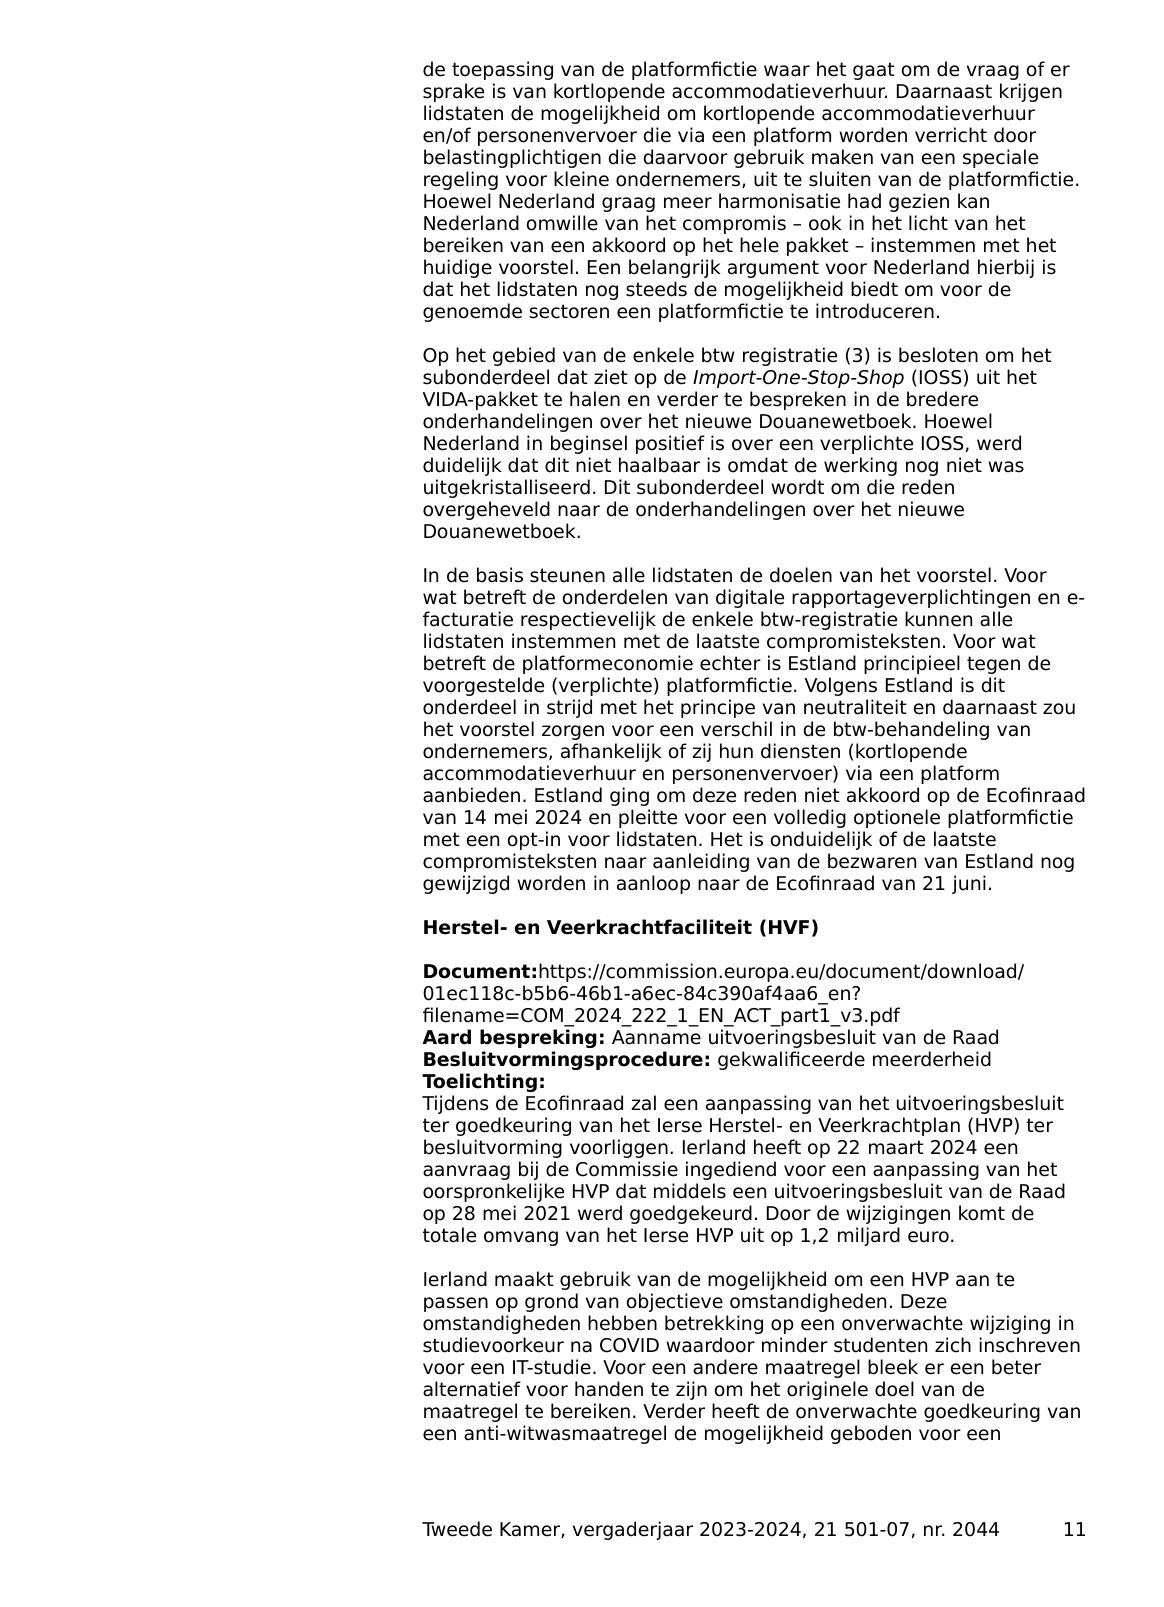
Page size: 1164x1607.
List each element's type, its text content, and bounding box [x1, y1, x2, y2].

text Document:https://commission.europa.eu/document/download/01ec118c-b5b6-46b1-a6ec-84c390af4aa6_en?filename=COM_2024_222_1_EN_ACT_part1_v3.pdf [422, 961, 1087, 1027]
text de toepassing van de platformfictie waar het gaat om de vraag of er sprake is van kortlopende accommodatieverhuur. Daarnaast krijgen lidstaten de mogelijkheid om kortlopende accommodatieverhuur en/of personenvervoer die via een platform worden verricht door belastingplichtigen die daarvoor gebruik maken van een speciale regeling voor kleine ondernemers, uit te sluiten van de platformfictie. Hoewel Nederland graag meer harmonisatie had gezien kan Nederland omwille van het compromis – ook in het licht van het bereiken van een akkoord op het hele pakket – instemmen met het huidige voorstel. Een belangrijk argument voor Nederland hierbij is dat het lidstaten nog steeds de mogelijkheid biedt om voor de genoemde sectoren een platformfictie te introduceren. [422, 59, 1087, 323]
text In de basis steunen alle lidstaten de doelen van het voorstel. Voor wat betreft de onderdelen van digitale rapportageverplichtingen en e-facturatie respectievelijk de enkele btw-registratie kunnen alle lidstaten instemmen met de laatste compromisteksten. Voor wat betreft de platformeconomie echter is Estland principieel tegen de voorgestelde (verplichte) platformfictie. Volgens Estland is dit onderdeel in strijd met het principe van neutraliteit en daarnaast zou het voorstel zorgen voor een verschil in de btw-behandeling van ondernemers, afhankelijk of zij hun diensten (kortlopende accommodatieverhuur en personenvervoer) via een platform aanbieden. Estland ging om deze reden niet akkoord op de Ecofinraad van 14 mei 2024 en pleitte voor een volledig optionele platformfictie met een opt-in voor lidstaten. Het is onduidelijk of de laatste compromisteksten naar aanleiding van de bezwaren van Estland nog gewijzigd worden in aanloop naar de Ecofinraad van 21 juni. [422, 565, 1087, 895]
text Tijdens de Ecofinraad zal een aanpassing van het uitvoeringsbesluit ter goedkeuring van het Ierse Herstel- en Veerkrachtplan (HVP) ter besluitvorming voorliggen. Ierland heeft op 22 maart 2024 een aanvraag bij de Commissie ingediend voor een aanpassing van het oorspronkelijke HVP dat middels een uitvoeringsbesluit van de Raad op 28 mei 2021 werd goedgekeurd. Door de wijzigingen komt de totale omvang van het Ierse HVP uit op 1,2 miljard euro. [422, 1093, 1087, 1247]
text Aard bespreking: Aanname uitvoeringsbesluit van de Raad [422, 1027, 1087, 1049]
text Op het gebied van de enkele btw registratie (3) is besloten om het subonderdeel dat ziet op de Import-One-Stop-Shop (IOSS) uit het VIDA-pakket te halen en verder te bespreken in de bredere onderhandelingen over het nieuwe Douanewetboek. Hoewel Nederland in beginsel positief is over een verplichte IOSS, werd duidelijk dat dit niet haalbaar is omdat de werking nog niet was uitgekristalliseerd. Dit subonderdeel wordt om die reden overgeheveld naar de onderhandelingen over het nieuwe Douanewetboek. [422, 345, 1087, 543]
text Toelichting: [422, 1071, 1087, 1093]
text Besluitvormingsprocedure: gekwalificeerde meerderheid [422, 1049, 1087, 1071]
subtitle Herstel- en Veerkrachtfaciliteit (HVF) [422, 917, 1087, 939]
text Ierland maakt gebruik van de mogelijkheid om een HVP aan te passen op grond van objectieve omstandigheden. Deze omstandigheden hebben betrekking op een onverwachte wijziging in studievoorkeur na COVID waardoor minder studenten zich inschreven voor een IT-studie. Voor een andere maatregel bleek er een beter alternatief voor handen te zijn om het originele doel van de maatregel te bereiken. Verder heeft de onverwachte goedkeuring van een anti-witwasmaatregel de mogelijkheid geboden voor een [422, 1269, 1087, 1445]
